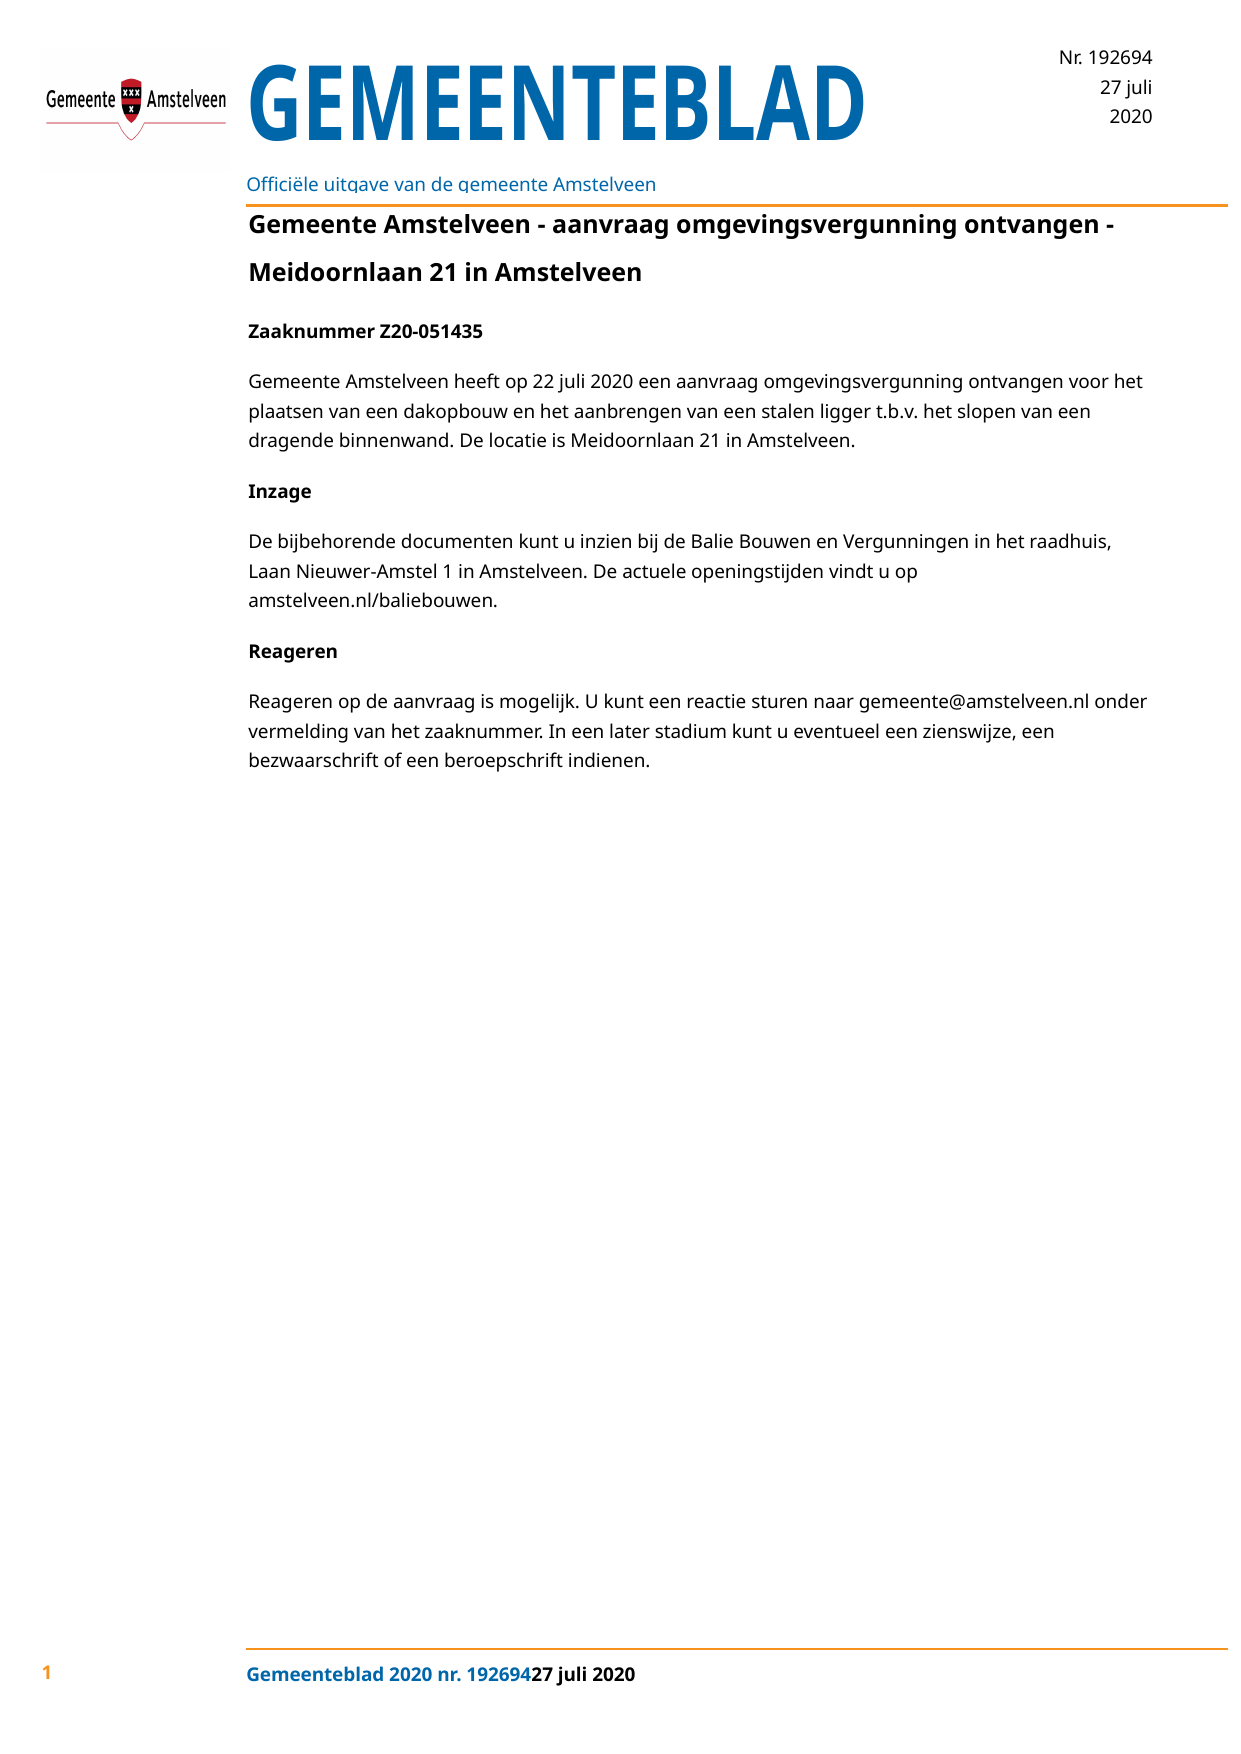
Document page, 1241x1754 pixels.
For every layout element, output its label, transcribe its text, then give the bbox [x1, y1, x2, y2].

text Reageren op de aanvraag is mogelijk. U kunt een reactie sturen naar gemeente@amstelveen.nl onder vermelding van het zaaknummer. In een later stadium kunt u eventueel een zienswijze, een bezwaarschrift of een beroepschrift indienen. [248, 688, 1152, 773]
text Gemeente Amstelveen - aanvraag omgevingsvergunning ontvangen - Meidoornlaan 21 in Amstelveen [248, 207, 1152, 288]
text De bijbehorende documenten kunt u inzien bij de Balie Bouwen en Vergunningen in het raadhuis, Laan Nieuwer-Amstel 1 in Amstelveen. De actuele openingstijden vindt u op amstelveen.nl/baliebouwen. [248, 528, 1152, 613]
text Reageren [248, 638, 1152, 664]
text Inzage [248, 478, 1152, 504]
text Gemeente Amstelveen heeft op 22 juli 2020 een aanvraag omgevingsvergunning ontvangen voor het plaatsen van een dakopbouw en het aanbrengen van een stalen ligger t.b.v. het slopen van een dragende binnenwand. De locatie is Meidoornlaan 21 in Amstelveen. [248, 368, 1152, 453]
picture [41, 47, 231, 172]
text Zaaknummer Z20-051435 [248, 318, 1152, 344]
